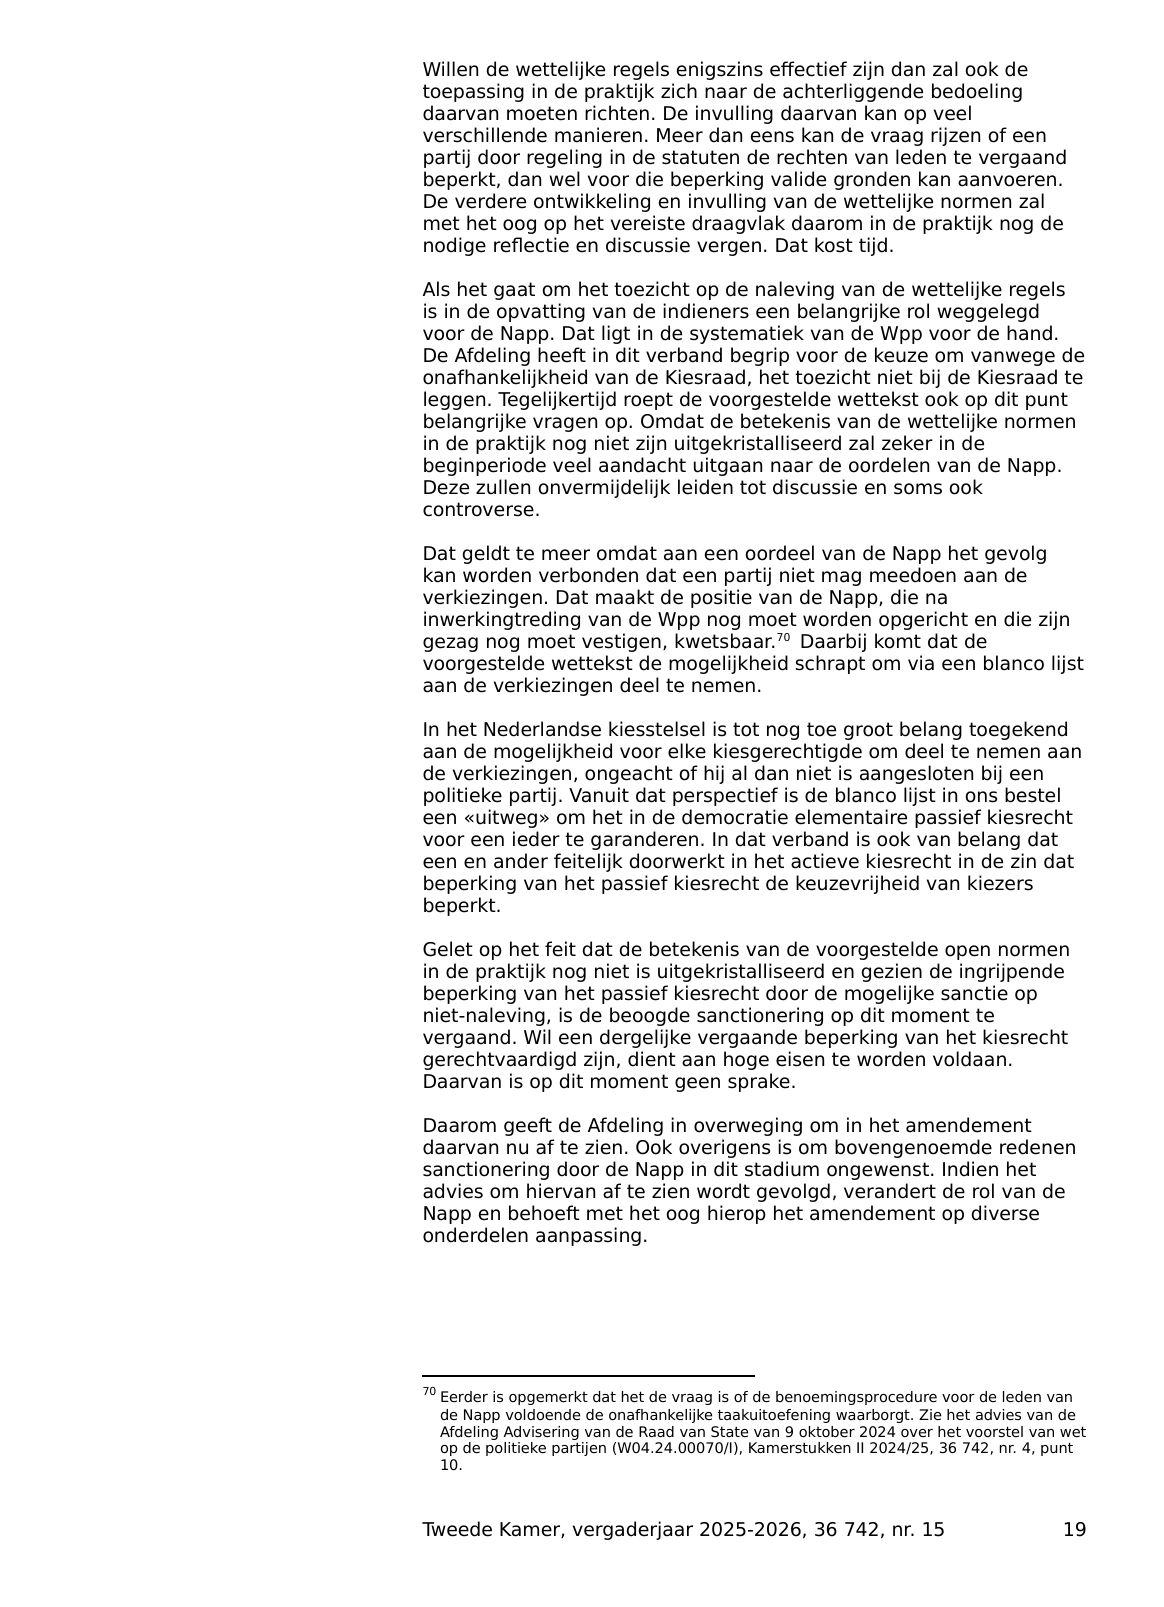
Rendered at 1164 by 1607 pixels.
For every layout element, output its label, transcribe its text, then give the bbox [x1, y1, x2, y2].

text Willen de wettelijke regels enigszins effectief zijn dan zal ook de toepassing in de praktijk zich naar de achterliggende bedoeling daarvan moeten richten. De invulling daarvan kan op veel verschillende manieren. Meer dan eens kan de vraag rijzen of een partij door regeling in de statuten de rechten van leden te vergaand beperkt, dan wel voor die beperking valide gronden kan aanvoeren. De verdere ontwikkeling en invulling van de wettelijke normen zal met het oog op het vereiste draagvlak daarom in de praktijk nog de nodige reflectie en discussie vergen. Dat kost tijd. [422, 59, 1087, 257]
text Daarom geeft de Afdeling in overweging om in het amendement daarvan nu af te zien. Ook overigens is om bovengenoemde redenen sanctionering door de Napp in dit stadium ongewenst. Indien het advies om hiervan af te zien wordt gevolgd, verandert de rol van de Napp en behoeft met het oog hierop het amendement op diverse onderdelen aanpassing. [422, 1115, 1087, 1247]
text Eerder is opgemerkt dat het de vraag is of de benoemingsprocedure voor de leden van de Napp voldoende de onafhankelijke taakuitoefening waarborgt. Zie het advies van de Afdeling Advisering van de Raad van State van 9 oktober 2024 over het voorstel van wet op de politieke partijen (W04.24.00070/I), Kamerstukken II 2024/25, 36 742, nr. 4, punt 10. [422, 1385, 1087, 1474]
text Gelet op het feit dat de betekenis van de voorgestelde open normen in de praktijk nog niet is uitgekristalliseerd en gezien de ingrijpende beperking van het passief kiesrecht door de mogelijke sanctie op niet-naleving, is de beoogde sanctionering op dit moment te vergaand. Wil een dergelijke vergaande beperking van het kiesrecht gerechtvaardigd zijn, dient aan hoge eisen te worden voldaan. Daarvan is op dit moment geen sprake. [422, 939, 1087, 1093]
text In het Nederlandse kiesstelsel is tot nog toe groot belang toegekend aan de mogelijkheid voor elke kiesgerechtigde om deel te nemen aan de verkiezingen, ongeacht of hij al dan niet is aangesloten bij een politieke partij. Vanuit dat perspectief is de blanco lijst in ons bestel een «uitweg» om het in de democratie elementaire passief kiesrecht voor een ieder te garanderen. In dat verband is ook van belang dat een en ander feitelijk doorwerkt in het actieve kiesrecht in de zin dat beperking van het passief kiesrecht de keuzevrijheid van kiezers beperkt. [422, 719, 1087, 917]
text Dat geldt te meer omdat aan een oordeel van de Napp het gevolg kan worden verbonden dat een partij niet mag meedoen aan de verkiezingen. Dat maakt de positie van de Napp, die na inwerkingtreding van de Wpp nog moet worden opgericht en die zijn gezag nog moet vestigen, kwetsbaar. Daarbij komt dat de voorgestelde wettekst de mogelijkheid schrapt om via een blanco lijst aan de verkiezingen deel te nemen. [422, 543, 1087, 697]
text Als het gaat om het toezicht op de naleving van de wettelijke regels is in de opvatting van de indieners een belangrijke rol weggelegd voor de Napp. Dat ligt in de systematiek van de Wpp voor de hand. De Afdeling heeft in dit verband begrip voor de keuze om vanwege de onafhankelijkheid van de Kiesraad, het toezicht niet bij de Kiesraad te leggen. Tegelijkertijd roept de voorgestelde wettekst ook op dit punt belangrijke vragen op. Omdat de betekenis van de wettelijke normen in de praktijk nog niet zijn uitgekristalliseerd zal zeker in de beginperiode veel aandacht uitgaan naar de oordelen van de Napp. Deze zullen onvermijdelijk leiden tot discussie en soms ook controverse. [422, 279, 1087, 521]
